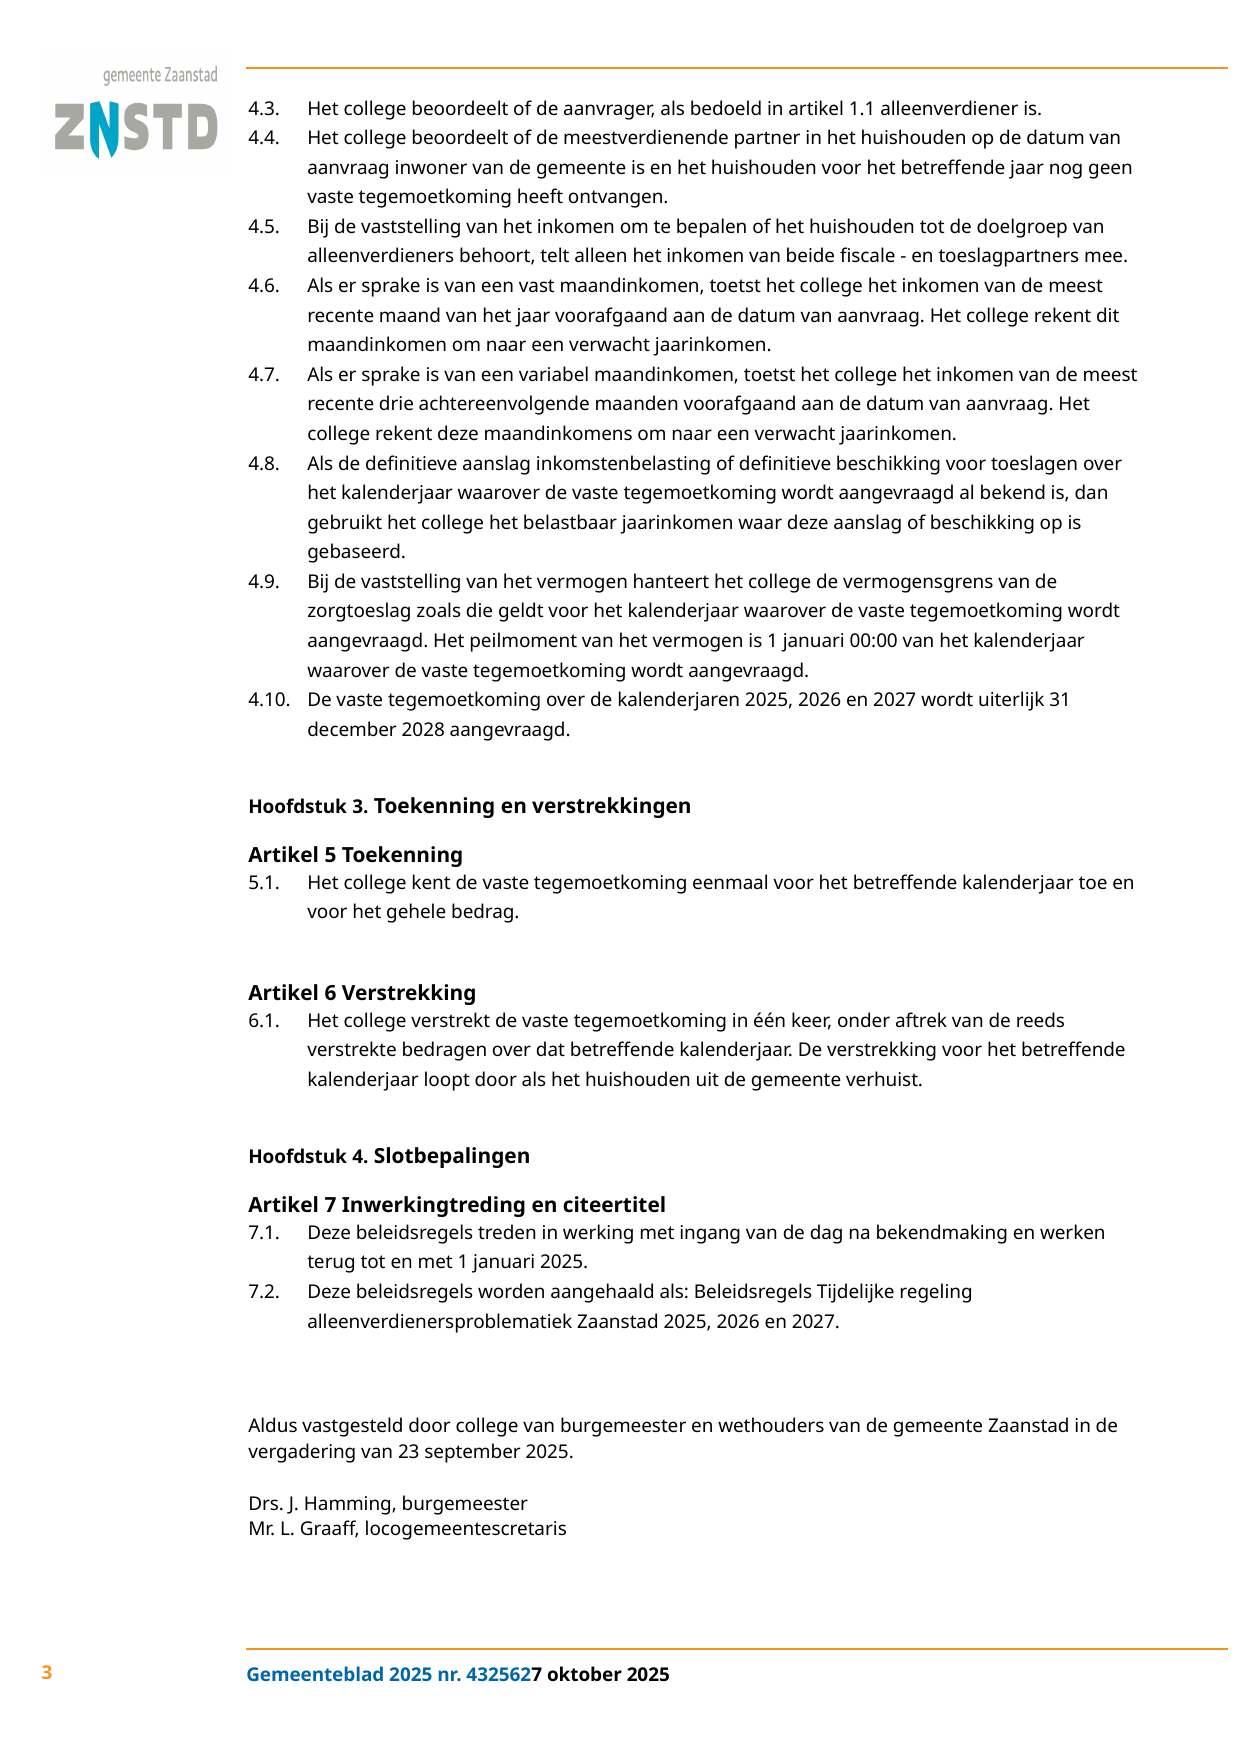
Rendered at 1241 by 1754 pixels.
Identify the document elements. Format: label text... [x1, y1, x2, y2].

list Het college beoordeelt of de meestverdienende partner in het huishouden op de datum van aanvraag inwoner van de gemeente is en het huishouden voor het betreffende jaar nog geen vaste tegemoetkoming heeft ontvangen. [248, 124, 1152, 209]
text Artikel 6 Verstrekking [248, 978, 1152, 1007]
text Artikel 5 Toekenning [248, 841, 1152, 869]
list Als er sprake is van een vast maandinkomen, toetst het college het inkomen van de meest recente maand van het jaar voorafgaand aan de datum van aanvraag. Het college rekent dit maandinkomen om naar een verwacht jaarinkomen. [248, 272, 1152, 357]
list De vaste tegemoetkoming over de kalenderjaren 2025, 2026 en 2027 wordt uiterlijk 31 december 2028 aangevraagd. [248, 686, 1152, 742]
text Hoofdstuk 4. Slotbepalingen [248, 1141, 1152, 1170]
list Het college verstrekt de vaste tegemoetkoming in één keer, onder aftrek van de reeds verstrekte bedragen over dat betreffende kalenderjaar. De verstrekking voor het betreffende kalenderjaar loopt door als het huishouden uit de gemeente verhuist. [248, 1007, 1152, 1092]
text Drs. J. Hamming, burgemeester [248, 1490, 1152, 1516]
list Bij de vaststelling van het inkomen om te bepalen of het huishouden tot de doelgroep van alleenverdieners behoort, telt alleen het inkomen van beide fiscale - en toeslagpartners mee. [248, 213, 1152, 268]
list Het college kent de vaste tegemoetkoming eenmaal voor het betreffende kalenderjaar toe en voor het gehele bedrag. [248, 869, 1152, 924]
text Aldus vastgesteld door college van burgemeester en wethouders van de gemeente Zaanstad in de vergadering van 23 september 2025. [248, 1413, 1152, 1464]
list Deze beleidsregels worden aangehaald als: Beleidsregels Tijdelijke regeling alleenverdienersproblematiek Zaanstad 2025, 2026 en 2027. [248, 1278, 1152, 1333]
list Het college beoordeelt of de aanvrager, als bedoeld in artikel 1.1 alleenverdiener is. [248, 95, 1152, 121]
list Deze beleidsregels treden in werking met ingang van de dag na bekendmaking en werken terug tot en met 1 januari 2025. [248, 1219, 1152, 1274]
text Artikel 7 Inwerkingtreding en citeertitel [248, 1191, 1152, 1219]
text Hoofdstuk 3. Toekenning en verstrekkingen [248, 791, 1152, 820]
picture [41, 47, 231, 172]
text Mr. L. Graaff, locogemeentescretaris [248, 1516, 1152, 1541]
list Als er sprake is van een variabel maandinkomen, toetst het college het inkomen van de meest recente drie achtereenvolgende maanden voorafgaand aan de datum van aanvraag. Het college rekent deze maandinkomens om naar een verwacht jaarinkomen. [248, 361, 1152, 446]
list Als de definitieve aanslag inkomstenbelasting of definitieve beschikking voor toeslagen over het kalenderjaar waarover de vaste tegemoetkoming wordt aangevraagd al bekend is, dan gebruikt het college het belastbaar jaarinkomen waar deze aanslag of beschikking op is gebaseerd. [248, 450, 1152, 564]
list Bij de vaststelling van het vermogen hanteert het college de vermogensgrens van de zorgtoeslag zoals die geldt voor het kalenderjaar waarover de vaste tegemoetkoming wordt aangevraagd. Het peilmoment van het vermogen is 1 januari 00:00 van het kalenderjaar waarover de vaste tegemoetkoming wordt aangevraagd. [248, 568, 1152, 683]
